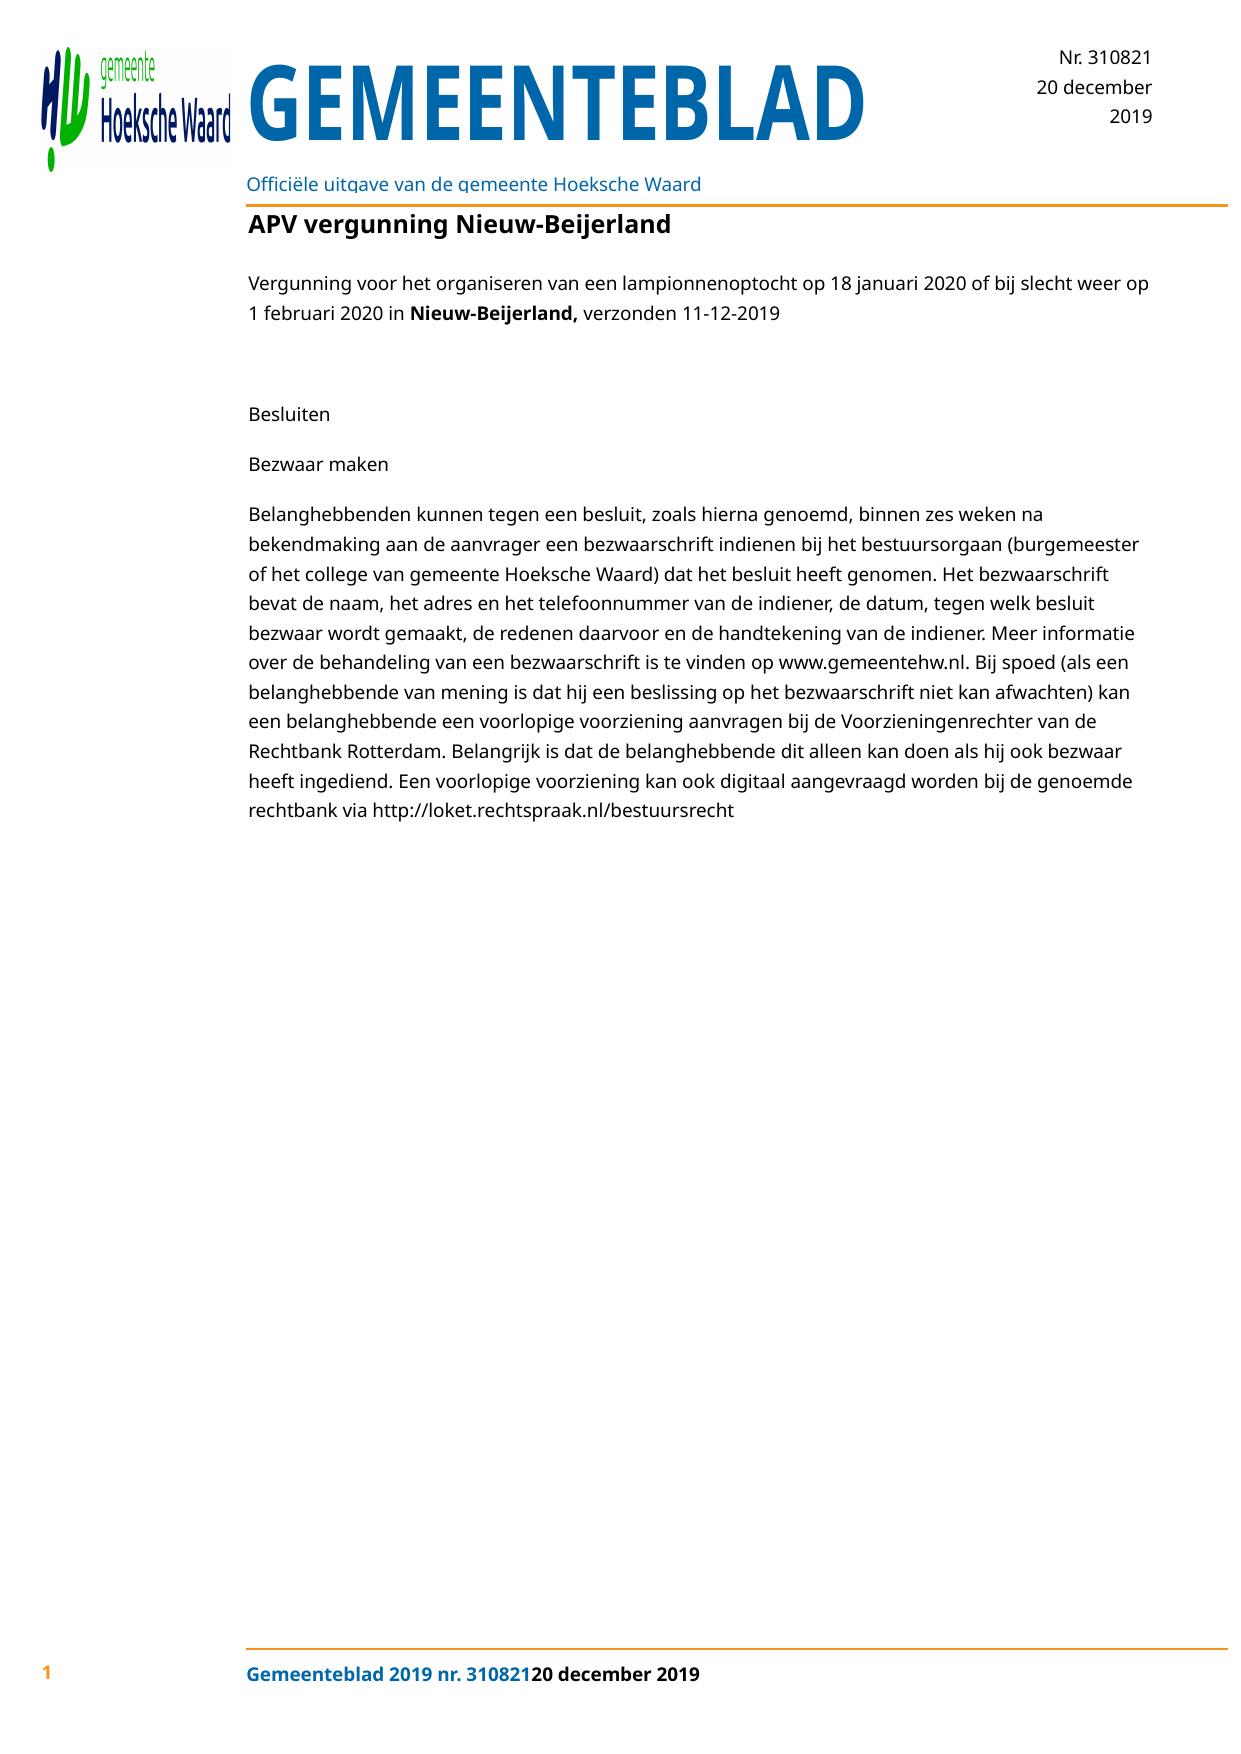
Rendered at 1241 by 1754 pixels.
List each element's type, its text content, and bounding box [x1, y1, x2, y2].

text Besluiten [248, 401, 1152, 426]
text APV vergunning Nieuw-Beijerland [248, 207, 1152, 241]
picture [41, 47, 231, 172]
text Belanghebbenden kunnen tegen een besluit, zoals hierna genoemd, binnen zes weken na bekendmaking aan de aanvrager een bezwaarschrift indienen bij het bestuursorgaan (burgemeester of het college van gemeente Hoeksche Waard) dat het besluit heeft genomen. Het bezwaarschrift bevat de naam, het adres en het telefoonnummer van de indiener, de datum, tegen welk besluit bezwaar wordt gemaakt, de redenen daarvoor en de handtekening van de indiener. Meer informatie over de behandeling van een bezwaarschrift is te vinden op www.gemeentehw.nl. Bij spoed (als een belanghebbende van mening is dat hij een beslissing op het bezwaarschrift niet kan afwachten) kan een belanghebbende een voorlopige voorziening aanvragen bij de Voorzieningenrechter van de Rechtbank Rotterdam. Belangrijk is dat de belanghebbende dit alleen kan doen als hij ook bezwaar heeft ingediend. Een voorlopige voorziening kan ook digitaal aangevraagd worden bij de genoemde rechtbank via http://loket.rechtspraak.nl/bestuursrecht [248, 502, 1152, 823]
text Bezwaar maken [248, 451, 1152, 477]
text Vergunning voor het organiseren van een lampionnenoptocht op 18 januari 2020 of bij slecht weer op 1 februari 2020 in Nieuw-Beijerland, verzonden 11-12-2019 [248, 270, 1152, 326]
